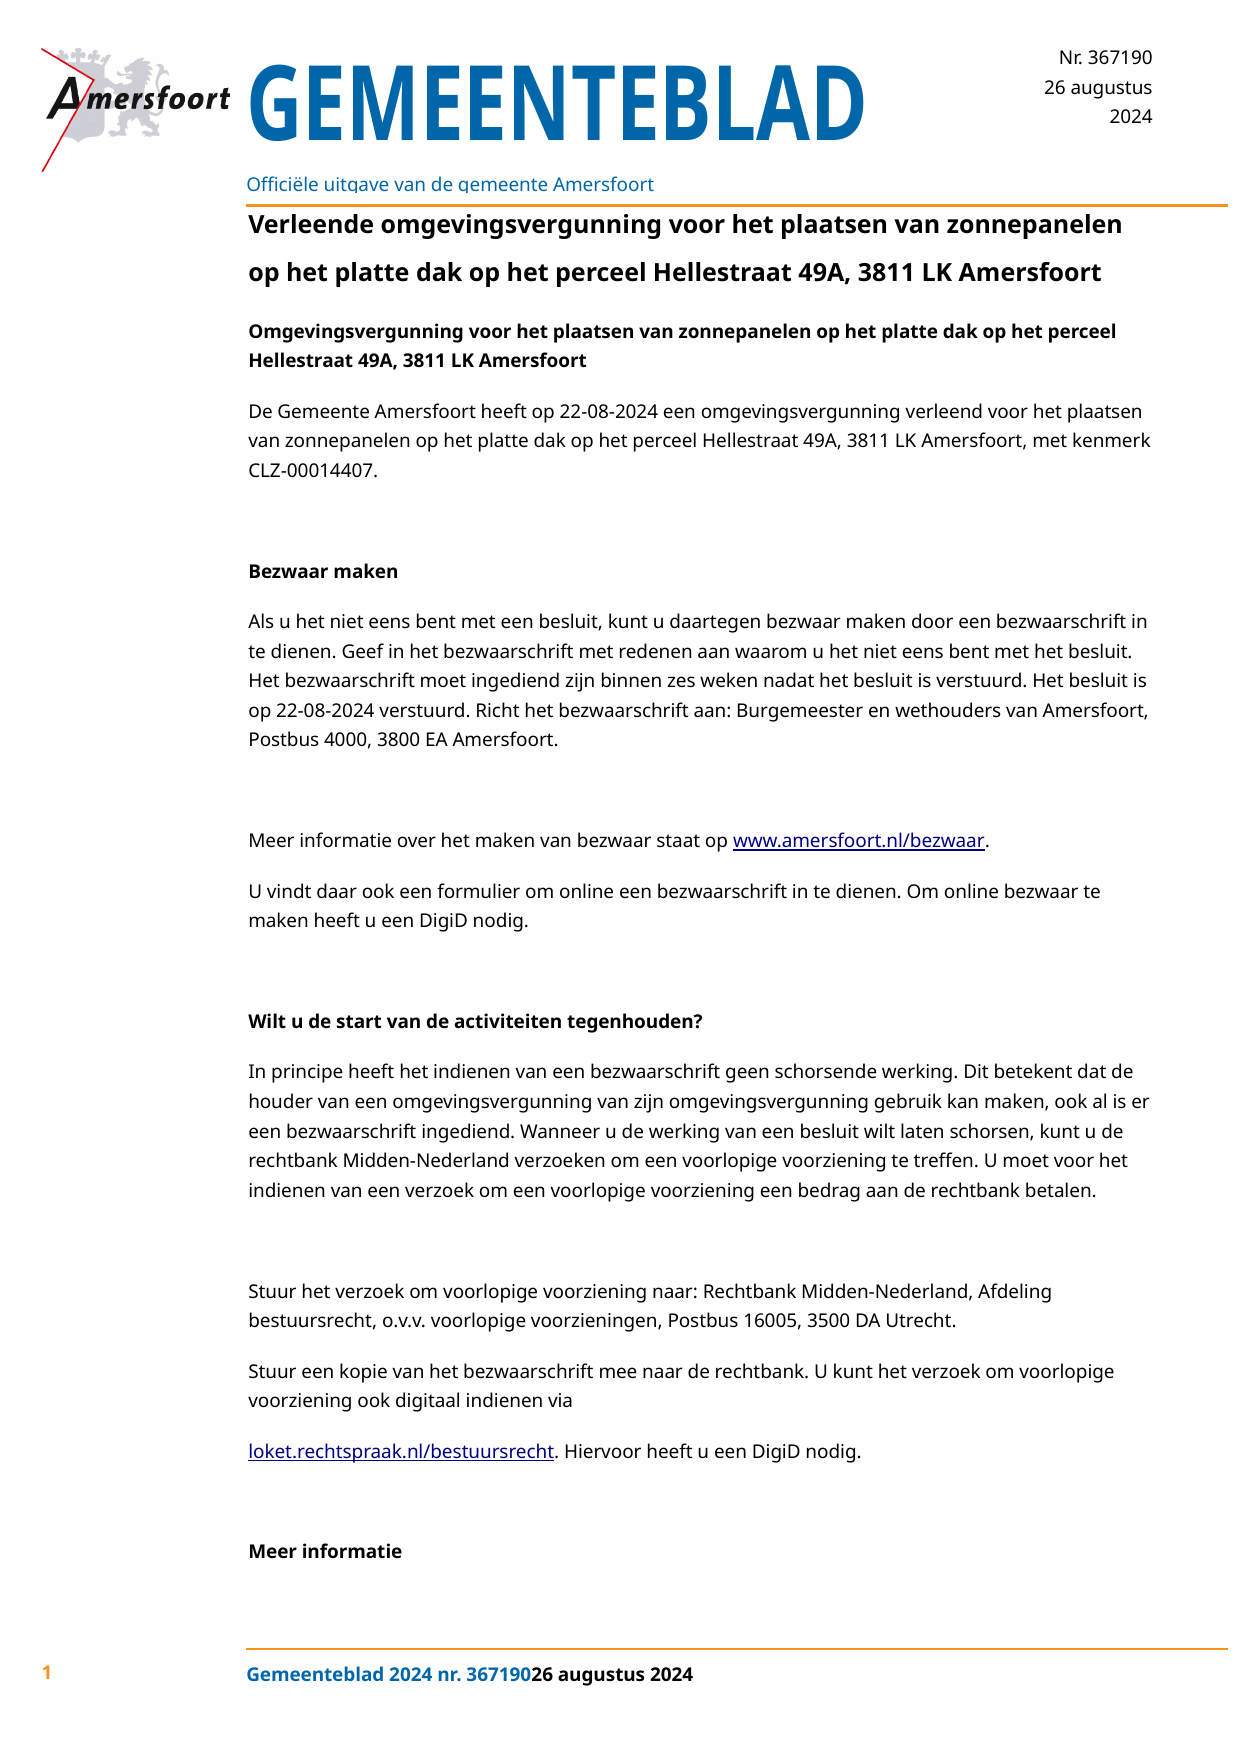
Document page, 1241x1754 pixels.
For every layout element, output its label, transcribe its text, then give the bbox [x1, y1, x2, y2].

text Omgevingsvergunning voor het plaatsen van zonnepanelen op het platte dak op het perceel Hellestraat 49A, 3811 LK Amersfoort [248, 318, 1152, 373]
text Stuur een kopie van het bezwaarschrift mee naar de rechtbank. U kunt het verzoek om voorlopige voorziening ook digitaal indienen via [248, 1358, 1152, 1413]
text Meer informatie over het maken van bezwaar staat op www.amersfoort.nl/bezwaar. [248, 827, 1152, 853]
text Meer informatie [248, 1539, 1152, 1564]
text Bezwaar maken [248, 558, 1152, 584]
text loket.rechtspraak.nl/bestuursrecht. Hiervoor heeft u een DigiD nodig. [248, 1438, 1152, 1464]
text U vindt daar ook een formulier om online een bezwaarschrift in te dienen. Om online bezwaar te maken heeft u een DigiD nodig. [248, 878, 1152, 933]
text In principe heeft het indienen van een bezwaarschrift geen schorsende werking. Dit betekent dat de houder van een omgevingsvergunning van zijn omgevingsvergunning gebruik kan maken, ook al is er een bezwaarschrift ingediend. Wanneer u de werking van een besluit wilt laten schorsen, kunt u de rechtbank Midden-Nederland verzoeken om een voorlopige voorziening te treffen. U moet voor het indienen van een verzoek om een voorlopige voorziening een bedrag aan de rechtbank betalen. [248, 1059, 1152, 1203]
text Stuur het verzoek om voorlopige voorziening naar: Rechtbank Midden-Nederland, Afdeling bestuursrecht, o.v.v. voorlopige voorzieningen, Postbus 16005, 3500 DA Utrecht. [248, 1278, 1152, 1333]
text Als u het niet eens bent met een besluit, kunt u daartegen bezwaar maken door een bezwaarschrift in te dienen. Geef in het bezwaarschrift met redenen aan waarom u het niet eens bent met het besluit. Het bezwaarschrift moet ingediend zijn binnen zes weken nadat het besluit is verstuurd. Het besluit is op 22-08-2024 verstuurd. Richt het bezwaarschrift aan: Burgemeester en wethouders van Amersfoort, Postbus 4000, 3800 EA Amersfoort. [248, 608, 1152, 752]
picture [41, 47, 231, 172]
text Verleende omgevingsvergunning voor het plaatsen van zonnepanelen op het platte dak op het perceel Hellestraat 49A, 3811 LK Amersfoort [248, 207, 1152, 288]
text Wilt u de start van de activiteiten tegenhouden? [248, 1008, 1152, 1034]
text De Gemeente Amersfoort heeft op 22-08-2024 een omgevingsvergunning verleend voor het plaatsen van zonnepanelen op het platte dak op het perceel Hellestraat 49A, 3811 LK Amersfoort, met kenmerk CLZ-00014407. [248, 398, 1152, 483]
